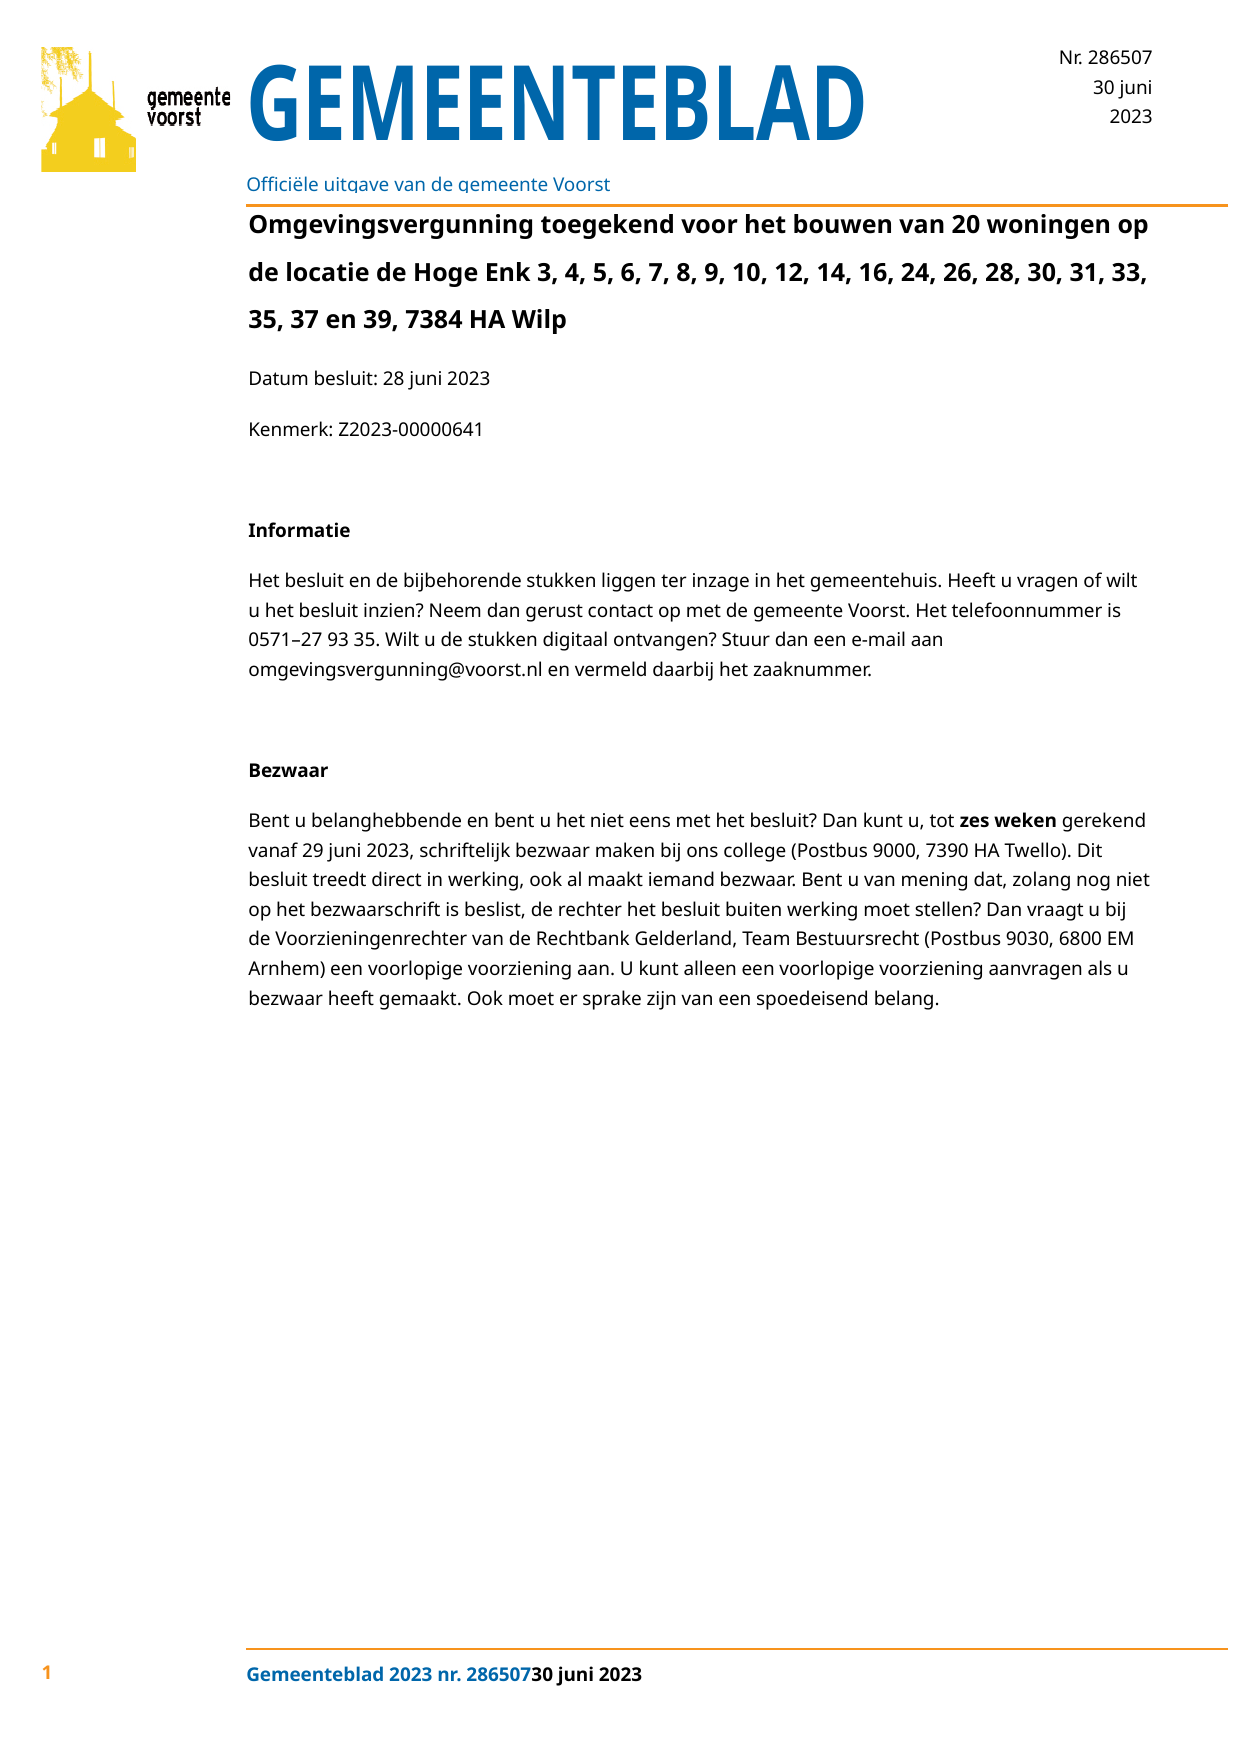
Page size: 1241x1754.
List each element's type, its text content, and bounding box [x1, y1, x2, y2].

text Omgevingsvergunning toegekend voor het bouwen van 20 woningen op de locatie de Hoge Enk 3, 4, 5, 6, 7, 8, 9, 10, 12, 14, 16, 24, 26, 28, 30, 31, 33, 35, 37 en 39, 7384 HA Wilp [248, 207, 1152, 336]
text Het besluit en de bijbehorende stukken liggen ter inzage in het gemeentehuis. Heeft u vragen of wilt u het besluit inzien? Neem dan gerust contact op met de gemeente Voorst. Het telefoonnummer is 0571–27 93 35. Wilt u de stukken digitaal ontvangen? Stuur dan een e-mail aan omgevingsvergunning@voorst.nl en vermeld daarbij het zaaknummer. [248, 567, 1152, 682]
text Kenmerk: Z2023-00000641 [248, 416, 1152, 442]
text Bezwaar [248, 757, 1152, 782]
text Bent u belanghebbende en bent u het niet eens met het besluit? Dan kunt u, tot zes weken gerekend vanaf 29 juni 2023, schriftelijk bezwaar maken bij ons college (Postbus 9000, 7390 HA Twello). Dit besluit treedt direct in werking, ook al maakt iemand bezwaar. Bent u van mening dat, zolang nog niet op het bezwaarschrift is beslist, de rechter het besluit buiten werking moet stellen? Dan vraagt u bij de Voorzieningenrechter van de Rechtbank Gelderland, Team Bestuursrecht (Postbus 9030, 6800 EM Arnhem) een voorlopige voorziening aan. U kunt alleen een voorlopige voorziening aanvragen als u bezwaar heeft gemaakt. Ook moet er sprake zijn van een spoedeisend belang. [248, 807, 1152, 1010]
text Datum besluit: 28 juni 2023 [248, 366, 1152, 391]
text Informatie [248, 517, 1152, 542]
picture [41, 47, 231, 172]
